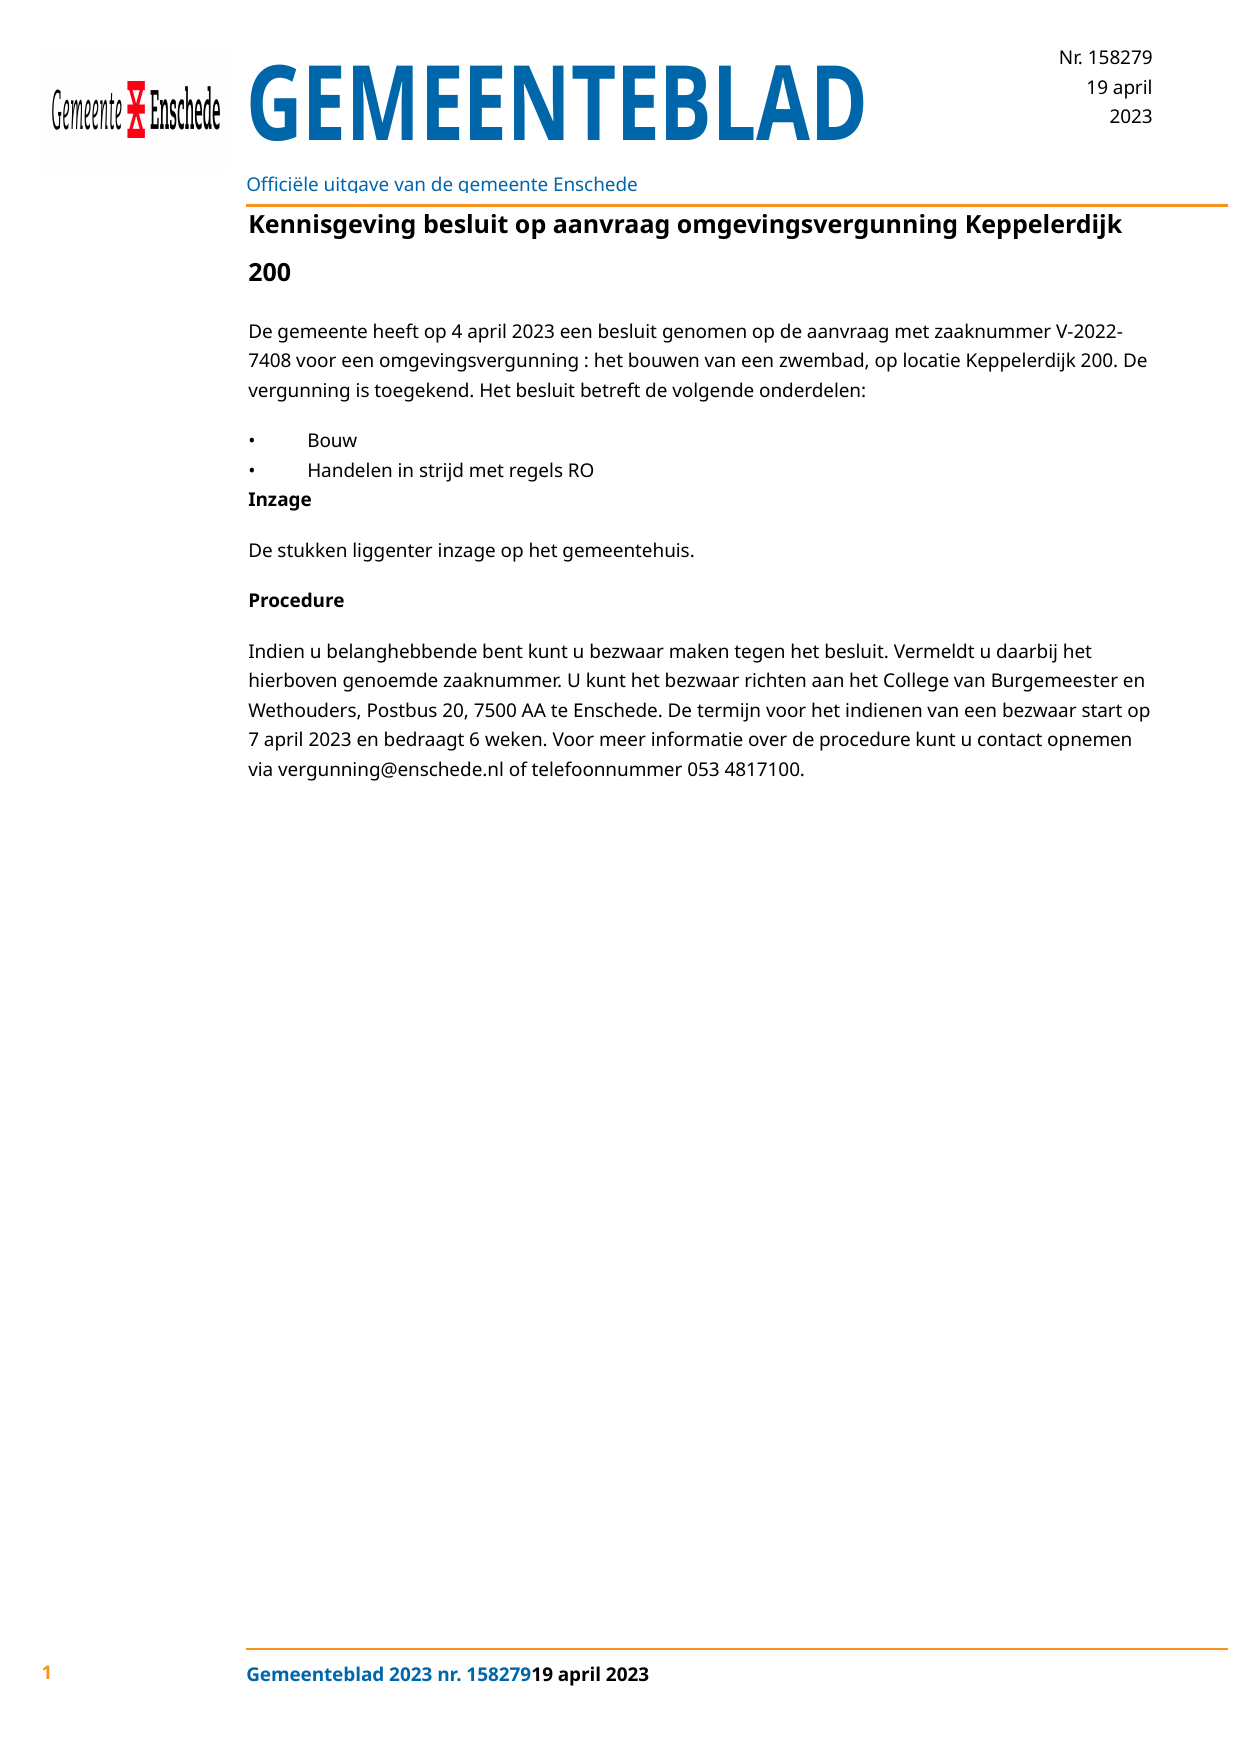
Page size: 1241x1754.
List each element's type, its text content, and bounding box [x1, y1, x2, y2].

text Procedure [248, 587, 1152, 613]
text Kennisgeving besluit op aanvraag omgevingsvergunning Keppelerdijk 200 [248, 207, 1152, 288]
list Handelen in strijd met regels RO [248, 457, 1152, 483]
text De gemeente heeft op 4 april 2023 een besluit genomen op de aanvraag met zaaknummer V-2022-7408 voor een omgevingsvergunning : het bouwen van een zwembad, op locatie Keppelerdijk 200. De vergunning is toegekend. Het besluit betreft de volgende onderdelen: [248, 318, 1152, 403]
picture [41, 47, 231, 172]
text De stukken liggenter inzage op het gemeentehuis. [248, 537, 1152, 563]
text Inzage [248, 487, 1152, 512]
text Indien u belanghebbende bent kunt u bezwaar maken tegen het besluit. Vermeldt u daarbij het hierboven genoemde zaaknummer. U kunt het bezwaar richten aan het College van Burgemees­ter en Wethouders, Postbus 20, 7500 AA te Enschede. De termijn voor het indienen van een bezwaar start op 7 april 2023 en bedraagt 6 weken. Voor meer informatie over de procedure kunt u contact opnemen via vergunning@enschede.nl of telefoonnummer 053 4817100. [248, 638, 1152, 782]
list Bouw [248, 427, 1152, 453]
